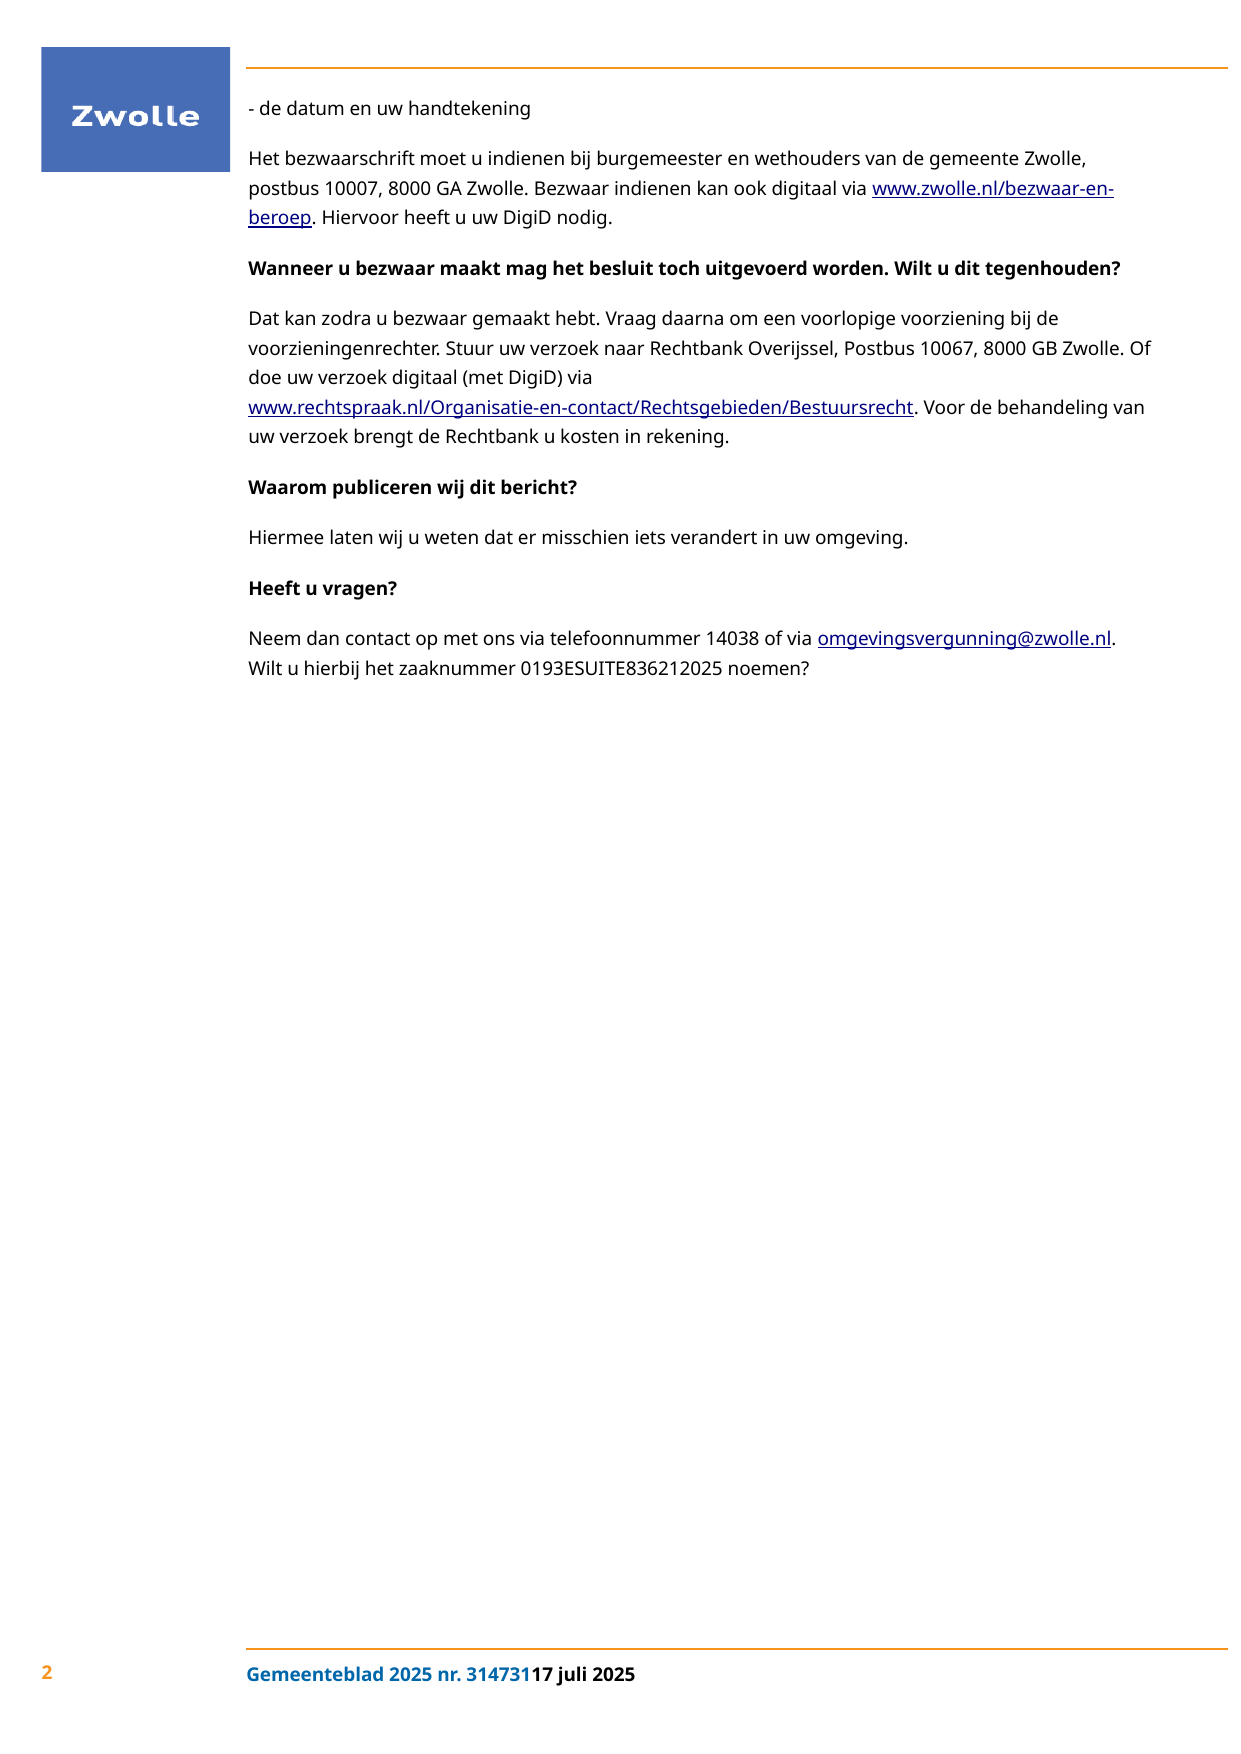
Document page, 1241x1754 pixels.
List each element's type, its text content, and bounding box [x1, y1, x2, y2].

text Waarom publiceren wij dit bericht? [248, 474, 1152, 500]
text Dat kan zodra u bezwaar gemaakt hebt. Vraag daarna om een voorlopige voorziening bij de voorzieningenrechter. Stuur uw verzoek naar Rechtbank Overijssel, Postbus 10067, 8000 GB Zwolle. Of doe uw verzoek digitaal (met DigiD) via www.rechtspraak.nl/Organisatie-en-contact/Rechtsgebieden/Bestuursrecht. Voor de behandeling van uw verzoek brengt de Rechtbank u kosten in rekening. [248, 305, 1152, 449]
text Heeft u vragen? [248, 575, 1152, 601]
picture [41, 47, 231, 172]
text Wanneer u bezwaar maakt mag het besluit toch uitgevoerd worden. Wilt u dit tegenhouden? [248, 255, 1152, 281]
text Het bezwaarschrift moet u indienen bij burgemeester en wethouders van de gemeente Zwolle, postbus 10007, 8000 GA Zwolle. Bezwaar indienen kan ook digitaal via www.zwolle.nl/bezwaar-en-beroep. Hiervoor heeft u uw DigiD nodig. [248, 145, 1152, 230]
text - de datum en uw handtekening [248, 95, 1152, 121]
text Neem dan contact op met ons via telefoonnummer 14038 of via omgevingsvergunning@zwolle.nl. Wilt u hierbij het zaaknummer 0193ESUITE836212025 noemen? [248, 625, 1152, 681]
text Hiermee laten wij u weten dat er misschien iets verandert in uw omgeving. [248, 524, 1152, 550]
